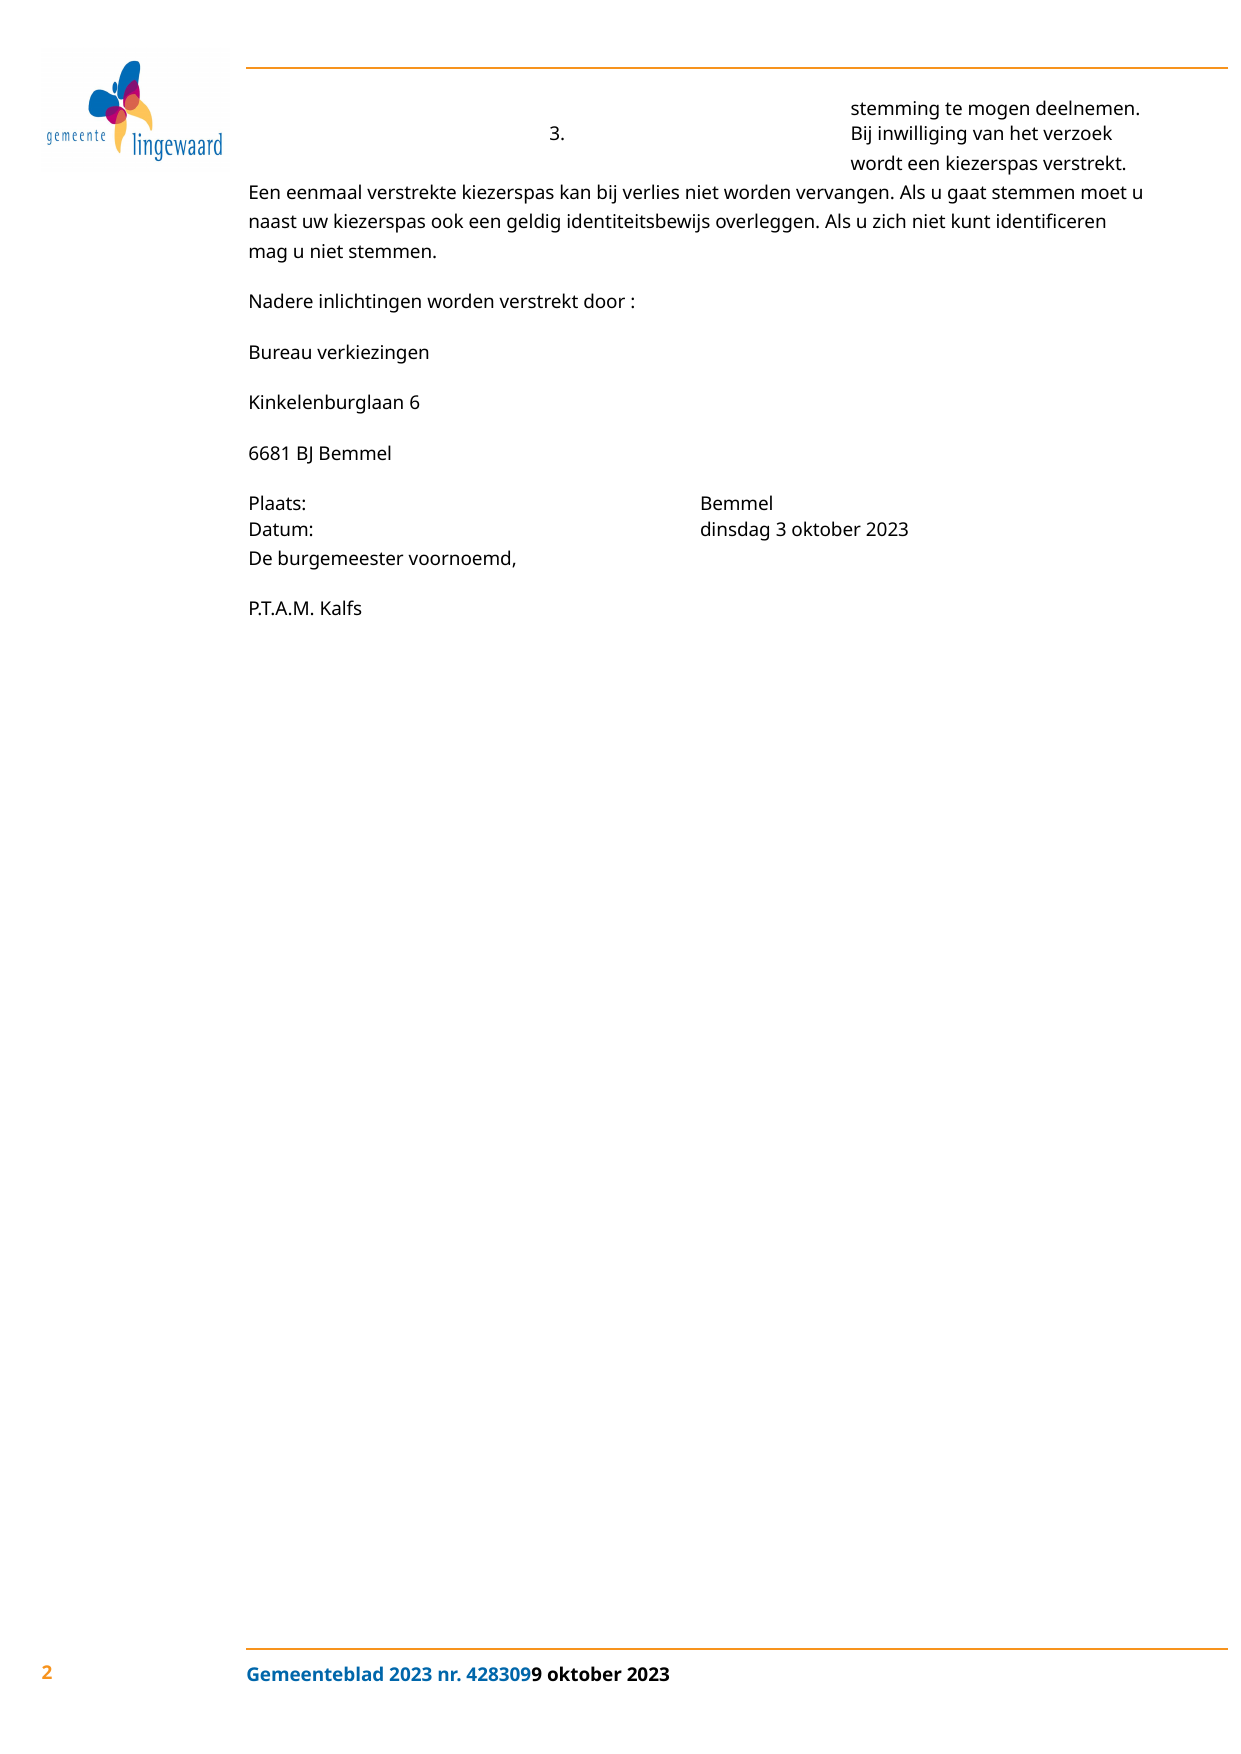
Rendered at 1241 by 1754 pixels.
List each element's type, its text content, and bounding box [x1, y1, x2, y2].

table_cell [248, 95, 549, 121]
table_header Plaats: [248, 490, 700, 516]
text P.T.A.M. Kalfs [248, 596, 1152, 621]
table_cell 3. [549, 121, 850, 176]
table_cell stemming te mogen deelnemen. [850, 95, 1152, 121]
text De burgemeester voornoemd, [248, 545, 1152, 571]
table_cell Datum: [248, 516, 700, 542]
text Bureau verkiezingen [248, 339, 1152, 365]
text 6681 BJ Bemmel [248, 440, 1152, 466]
table_cell [248, 121, 549, 176]
picture [41, 47, 231, 172]
table_header Bemmel [700, 490, 1152, 516]
text Een eenmaal verstrekte kiezerspas kan bij verlies niet worden vervangen. Als u gaat stemmen moet u naast uw kiezerspas ook een geldig identiteitsbewijs overleggen. Als u zich niet kunt identificeren mag u niet stemmen. [248, 179, 1152, 264]
table_cell [549, 95, 850, 121]
text Kinkelenburglaan 6 [248, 389, 1152, 415]
text Nadere inlichtingen worden verstrekt door : [248, 289, 1152, 314]
table_cell Bij inwilliging van het verzoek wordt een kiezerspas verstrekt. [850, 121, 1152, 176]
table_cell dinsdag 3 oktober 2023 [700, 516, 1152, 542]
